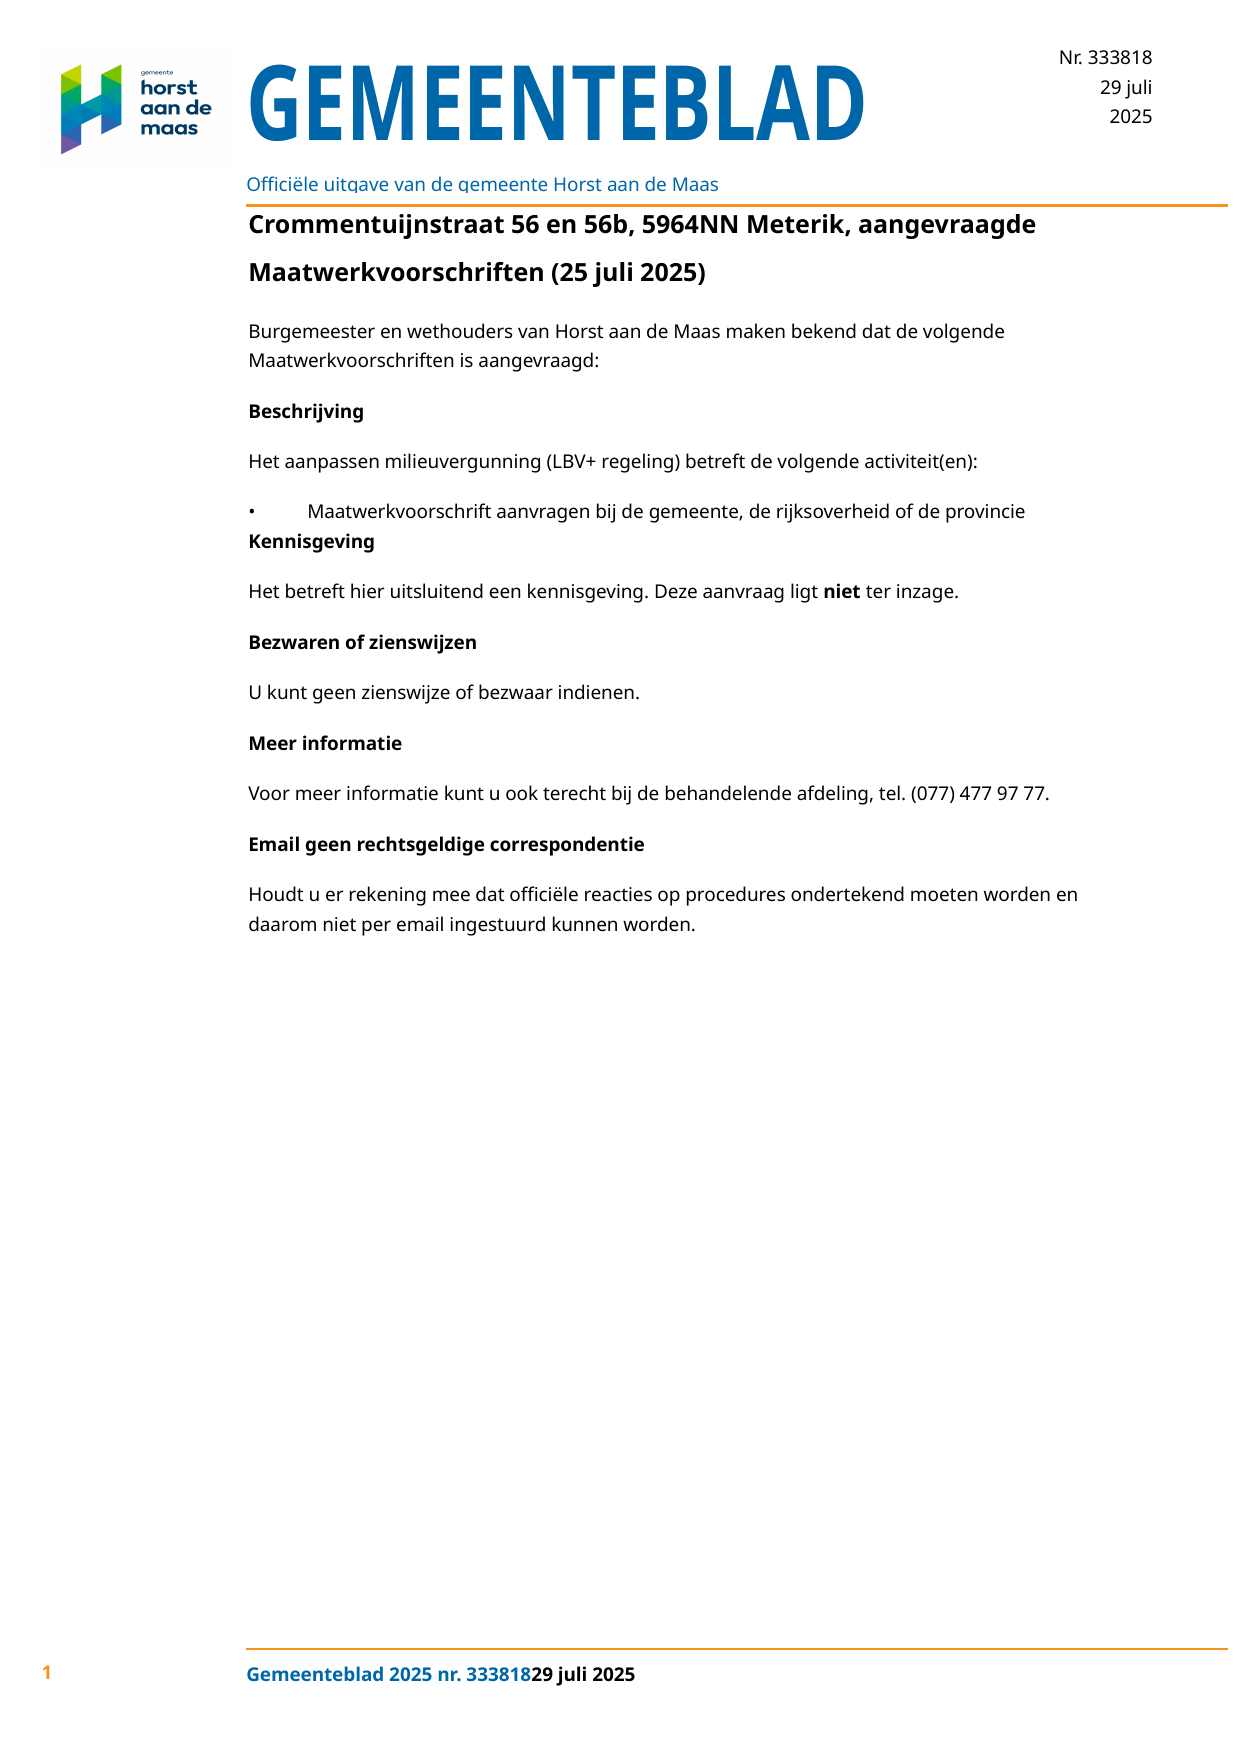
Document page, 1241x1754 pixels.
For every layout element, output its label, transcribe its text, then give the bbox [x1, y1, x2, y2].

text Het betreft hier uitsluitend een kennisgeving. Deze aanvraag ligt niet ter inzage. [248, 579, 1152, 604]
text Bezwaren of zienswijzen [248, 629, 1152, 655]
picture [41, 47, 231, 172]
text Beschrijving [248, 398, 1152, 424]
text Voor meer informatie kunt u ook terecht bij de behandelende afdeling, tel. (077) 477 97 77. [248, 780, 1152, 806]
text U kunt geen zienswijze of bezwaar indienen. [248, 679, 1152, 705]
list Maatwerkvoorschrift aanvragen bij de gemeente, de rijksoverheid of de provincie [248, 499, 1152, 524]
text Kennisgeving [248, 528, 1152, 554]
text Crommentuijnstraat 56 en 56b, 5964NN Meterik, aangevraagde Maatwerkvoorschriften (25 juli 2025) [248, 207, 1152, 288]
text Het aanpassen milieuvergunning (LBV+ regeling) betreft de volgende activiteit(en): [248, 448, 1152, 474]
text Burgemeester en wethouders van Horst aan de Maas maken bekend dat de volgende Maatwerkvoorschriften is aangevraagd: [248, 318, 1152, 373]
text Meer informatie [248, 730, 1152, 756]
text Email geen rechtsgeldige correspondentie [248, 831, 1152, 857]
text Houdt u er rekening mee dat officiële reacties op procedures ondertekend moeten worden en daarom niet per email ingestuurd kunnen worden. [248, 881, 1152, 937]
